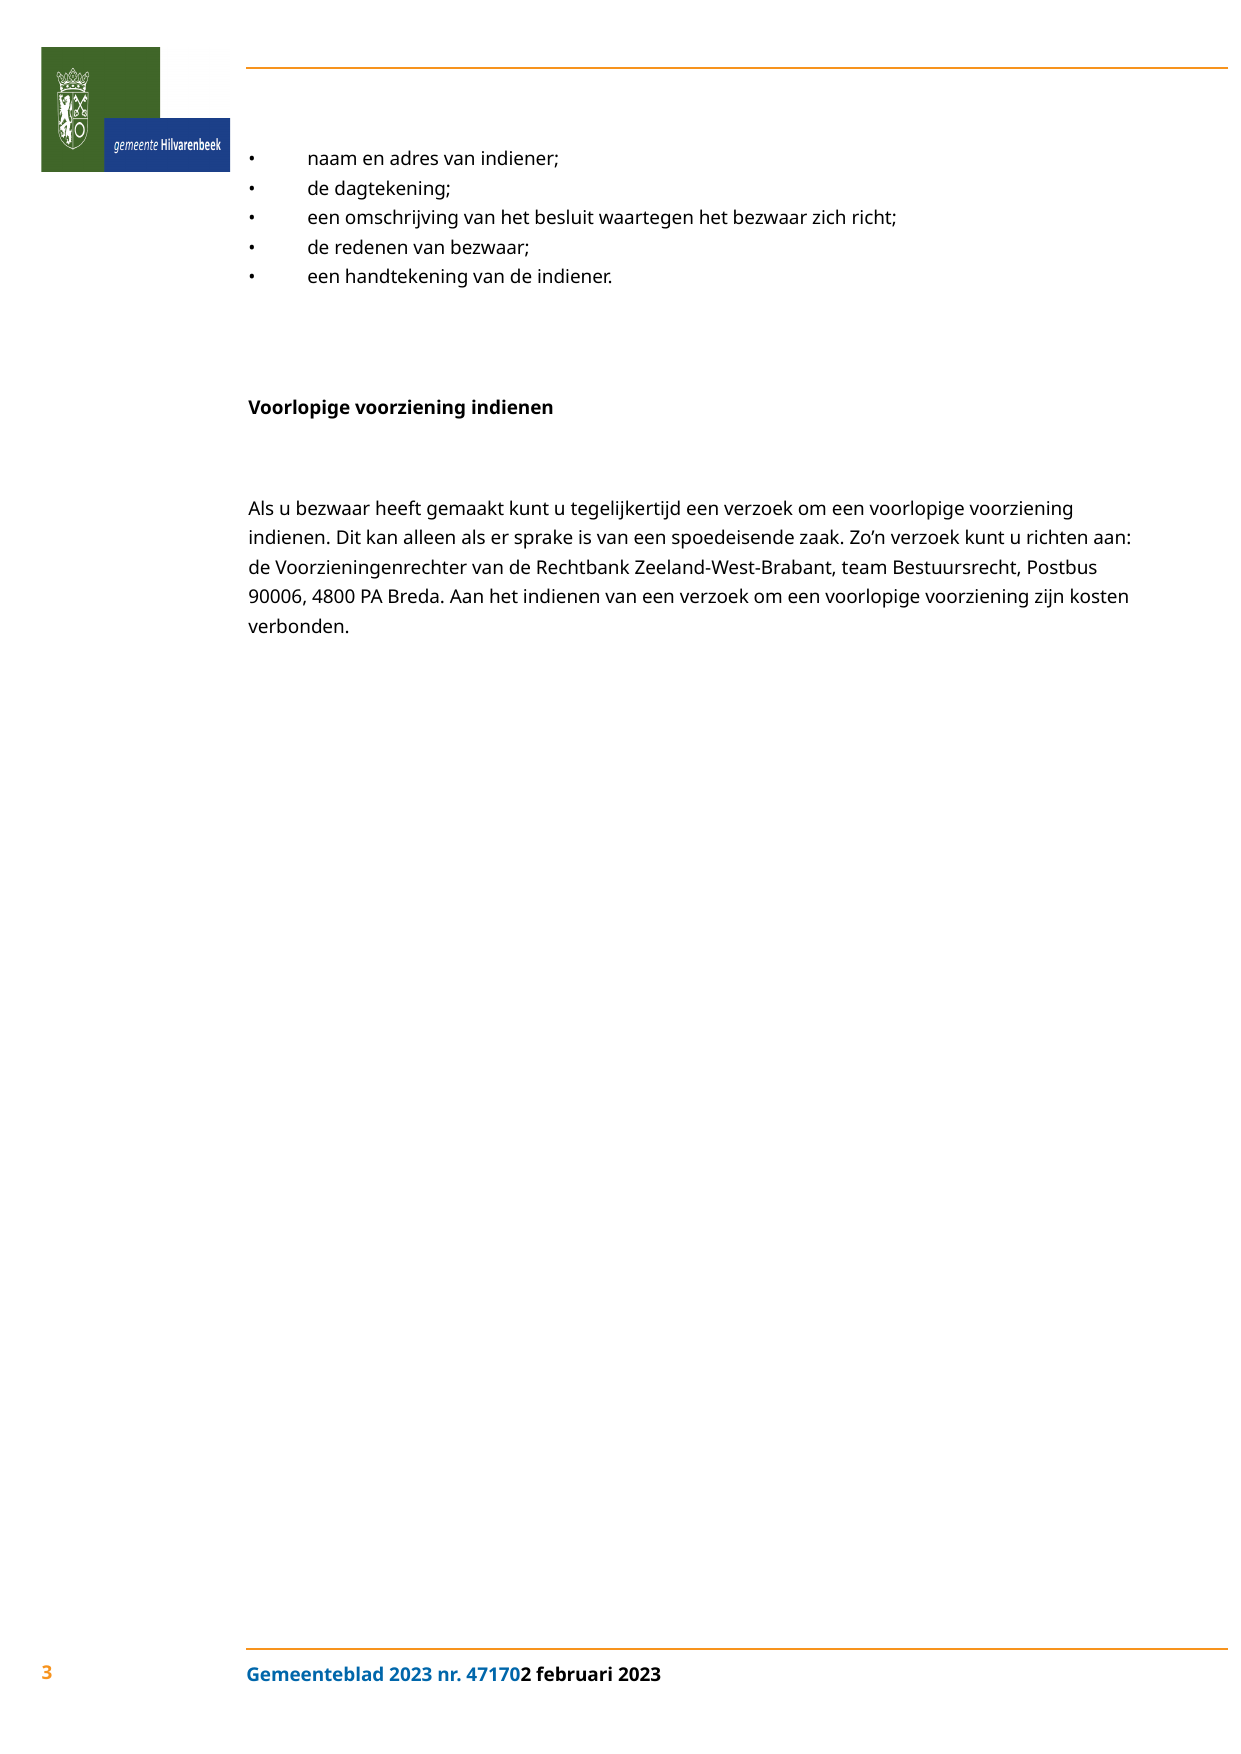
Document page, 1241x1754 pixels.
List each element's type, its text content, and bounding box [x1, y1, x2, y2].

text Voorlopige voorziening indienen [248, 394, 1152, 420]
text Als u bezwaar heeft gemaakt kunt u tegelijkertijd een verzoek om een voorlopige voorziening indienen. Dit kan alleen als er sprake is van een spoedeisende zaak. Zo’n verzoek kunt u richten aan: de Voorzieningenrechter van de Rechtbank Zeeland-West-Brabant, team Bestuursrecht, Postbus 90006, 4800 PA Breda. Aan het indienen van een verzoek om een voorlopige voorziening zijn kosten verbonden. [248, 495, 1152, 639]
list de redenen van bezwaar; [248, 234, 1152, 260]
list een omschrijving van het besluit waartegen het bezwaar zich richt; [248, 204, 1152, 230]
list naam en adres van indiener; [248, 145, 1152, 171]
picture [41, 47, 231, 172]
list een handtekening van de indiener. [248, 263, 1152, 289]
list de dagtekening; [248, 175, 1152, 201]
